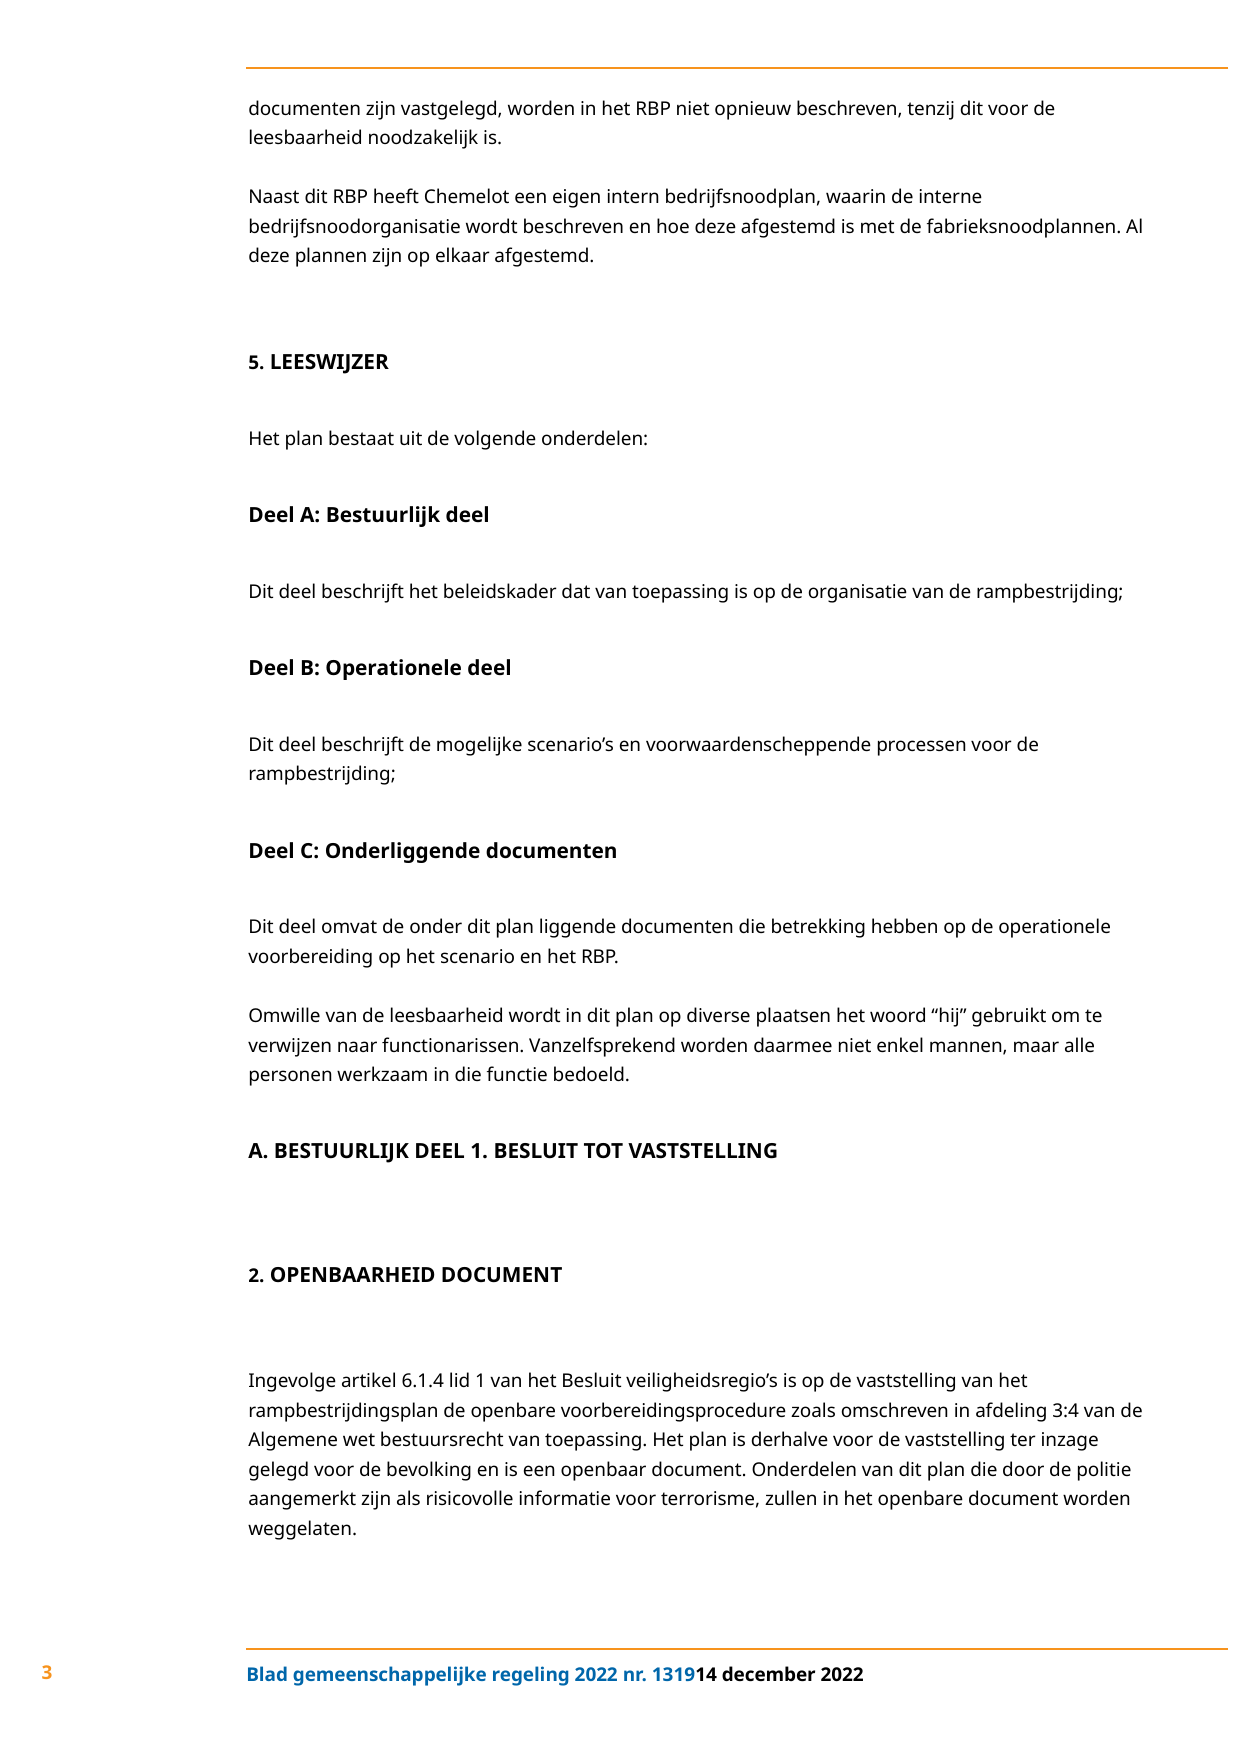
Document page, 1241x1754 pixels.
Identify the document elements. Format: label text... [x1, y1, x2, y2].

text Ingevolge artikel 6.1.4 lid 1 van het Besluit veiligheidsregio’s is op de vaststelling van het rampbestrijdingsplan de openbare voorbereidingsprocedure zoals omschreven in afdeling 3:4 van de Algemene wet bestuursrecht van toepassing. Het plan is derhalve voor de vaststelling ter inzage gelegd voor de bevolking en is een openbaar document. Onderdelen van dit plan die door de politie aangemerkt zijn als risicovolle informatie voor terrorisme, zullen in het openbare document worden weggelaten. [248, 1367, 1152, 1541]
text Naast dit RBP heeft Chemelot een eigen intern bedrijfsnoodplan, waarin de interne bedrijfsnoodorganisatie wordt beschreven en hoe deze afgestemd is met de fabrieksnoodplannen. Al deze plannen zijn op elkaar afgestemd. [248, 183, 1152, 268]
text Omwille van de leesbaarheid wordt in dit plan op diverse plaatsen het woord “hij” gebruikt om te verwijzen naar functionarissen. Vanzelfsprekend worden daarmee niet enkel mannen, maar alle personen werkzaam in die functie bedoeld. [248, 1002, 1152, 1087]
picture [41, 47, 231, 172]
text 5. LEESWIJZER [248, 347, 1152, 376]
text documenten zijn vastgelegd, worden in het RBP niet opnieuw beschreven, tenzij dit voor de leesbaarheid noodzakelijk is. [248, 95, 1152, 150]
text 2. OPENBAARHEID DOCUMENT [248, 1260, 1152, 1288]
text Dit deel beschrijft de mogelijke scenario’s en voorwaardenscheppende processen voor de rampbestrijding; [248, 731, 1152, 786]
text A. BESTUURLIJK DEEL 1. BESLUIT TOT VASTSTELLING [248, 1137, 1152, 1165]
text Deel A: Bestuurlijk deel [248, 500, 1152, 529]
text Deel B: Operationele deel [248, 653, 1152, 682]
text Het plan bestaat uit de volgende onderdelen: [248, 425, 1152, 451]
text Deel C: Onderliggende documenten [248, 836, 1152, 864]
text Dit deel beschrijft het beleidskader dat van toepassing is op de organisatie van de rampbestrijding; [248, 578, 1152, 604]
text Dit deel omvat de onder dit plan liggende documenten die betrekking hebben op de operationele voorbereiding op het scenario en het RBP. [248, 913, 1152, 969]
